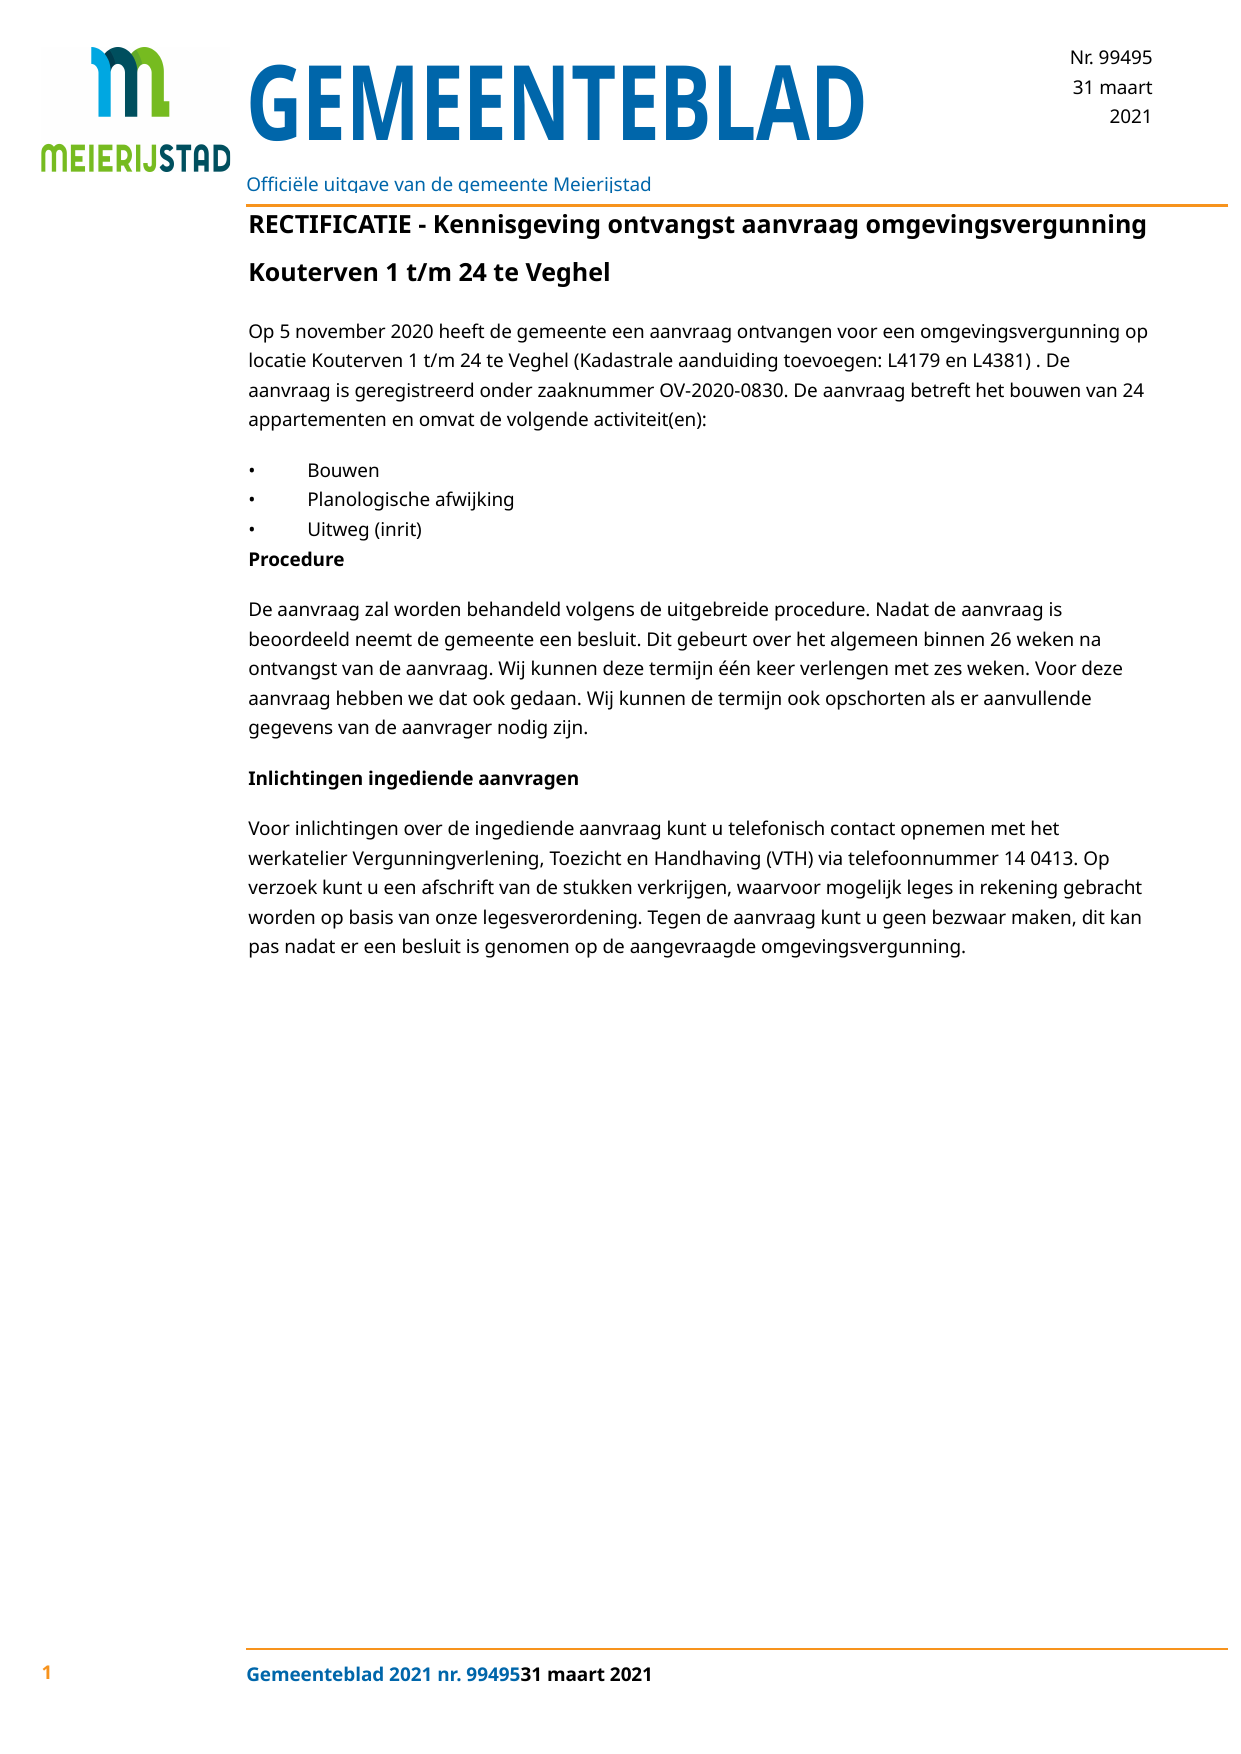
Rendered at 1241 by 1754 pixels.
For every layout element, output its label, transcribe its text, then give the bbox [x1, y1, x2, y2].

list Planologische afwijking [248, 487, 1152, 512]
picture [41, 47, 231, 172]
text Inlichtingen ingediende aanvragen [248, 765, 1152, 791]
text RECTIFICATIE - Kennisgeving ontvangst aanvraag omgevingsvergunning Kouterven 1 t/m 24 te Veghel [248, 207, 1152, 288]
list Uitweg (inrit) [248, 516, 1152, 542]
text Procedure [248, 546, 1152, 572]
text De aanvraag zal worden behandeld volgens de uitgebreide procedure. Nadat de aanvraag is beoordeeld neemt de gemeente een besluit. Dit gebeurt over het algemeen binnen 26 weken na ontvangst van de aanvraag. Wij kunnen deze termijn één keer verlengen met zes weken. Voor deze aanvraag hebben we dat ook gedaan. Wij kunnen de termijn ook opschorten als er aanvullende gegevens van de aanvrager nodig zijn. [248, 596, 1152, 740]
text Op 5 november 2020 heeft de gemeente een aanvraag ontvangen voor een omgevingsvergunning op locatie Kouterven 1 t/m 24 te Veghel (Kadastrale aanduiding toevoegen: L4179 en L4381) . De aanvraag is geregistreerd onder zaaknummer OV-2020-0830. De aanvraag betreft het bouwen van 24 appartementen en omvat de volgende activiteit(en): [248, 318, 1152, 432]
list Bouwen [248, 457, 1152, 483]
text Voor inlichtingen over de ingediende aanvraag kunt u telefonisch contact opnemen met het werkatelier Vergunningverlening, Toezicht en Handhaving (VTH) via telefoonnummer 14 0413. Op verzoek kunt u een afschrift van de stukken verkrijgen, waarvoor mogelijk leges in rekening gebracht worden op basis van onze legesverordening. Tegen de aanvraag kunt u geen bezwaar maken, dit kan pas nadat er een besluit is genomen op de aangevraagde omgevingsvergunning. [248, 815, 1152, 959]
